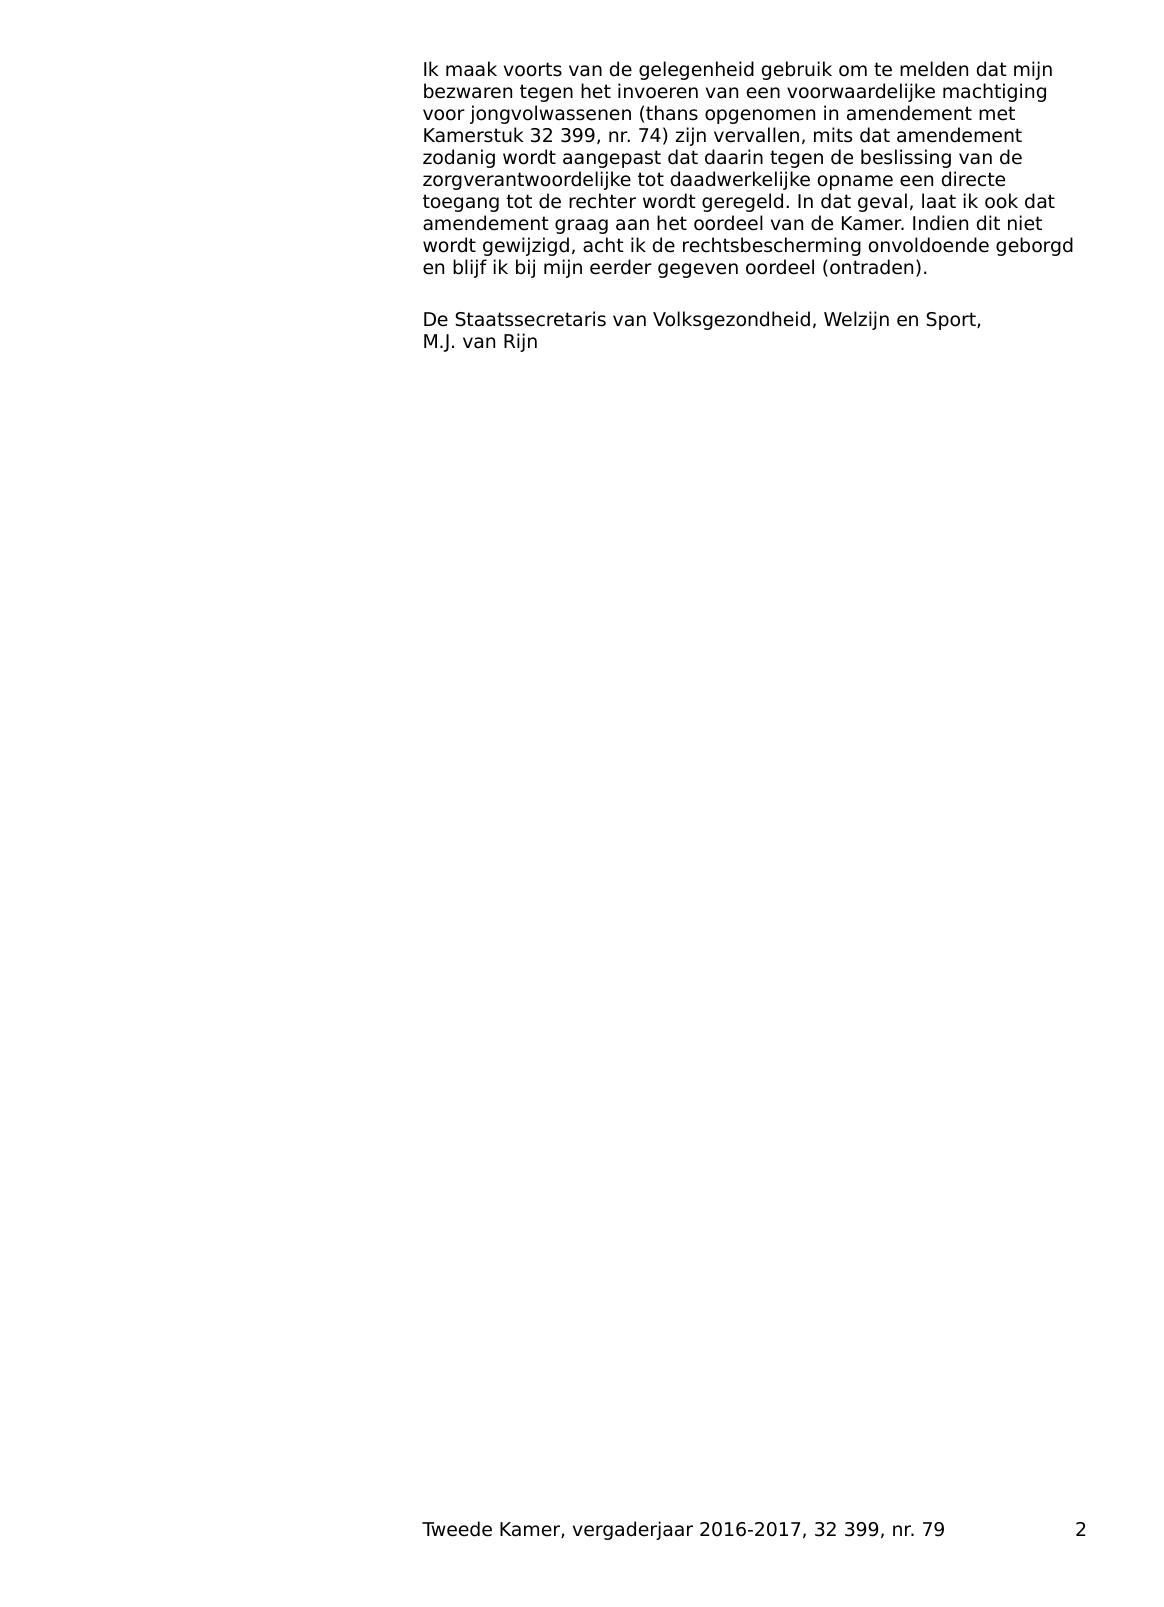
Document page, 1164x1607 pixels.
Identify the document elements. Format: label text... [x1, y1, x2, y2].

text Ik maak voorts van de gelegenheid gebruik om te melden dat mijn bezwaren tegen het invoeren van een voorwaardelijke machtiging voor jongvolwassenen (thans opgenomen in amendement met Kamerstuk 32 399, nr. 74) zijn vervallen, mits dat amendement zodanig wordt aangepast dat daarin tegen de beslissing van de zorgverantwoordelijke tot daadwerkelijke opname een directe toegang tot de rechter wordt geregeld. In dat geval, laat ik ook dat amendement graag aan het oordeel van de Kamer. Indien dit niet wordt gewijzigd, acht ik de rechtsbescherming onvoldoende geborgd en blijf ik bij mijn eerder gegeven oordeel (ontraden). [422, 59, 1087, 279]
text De Staatssecretaris van Volksgezondheid, Welzijn en Sport, M.J. van Rijn [422, 309, 1087, 353]
